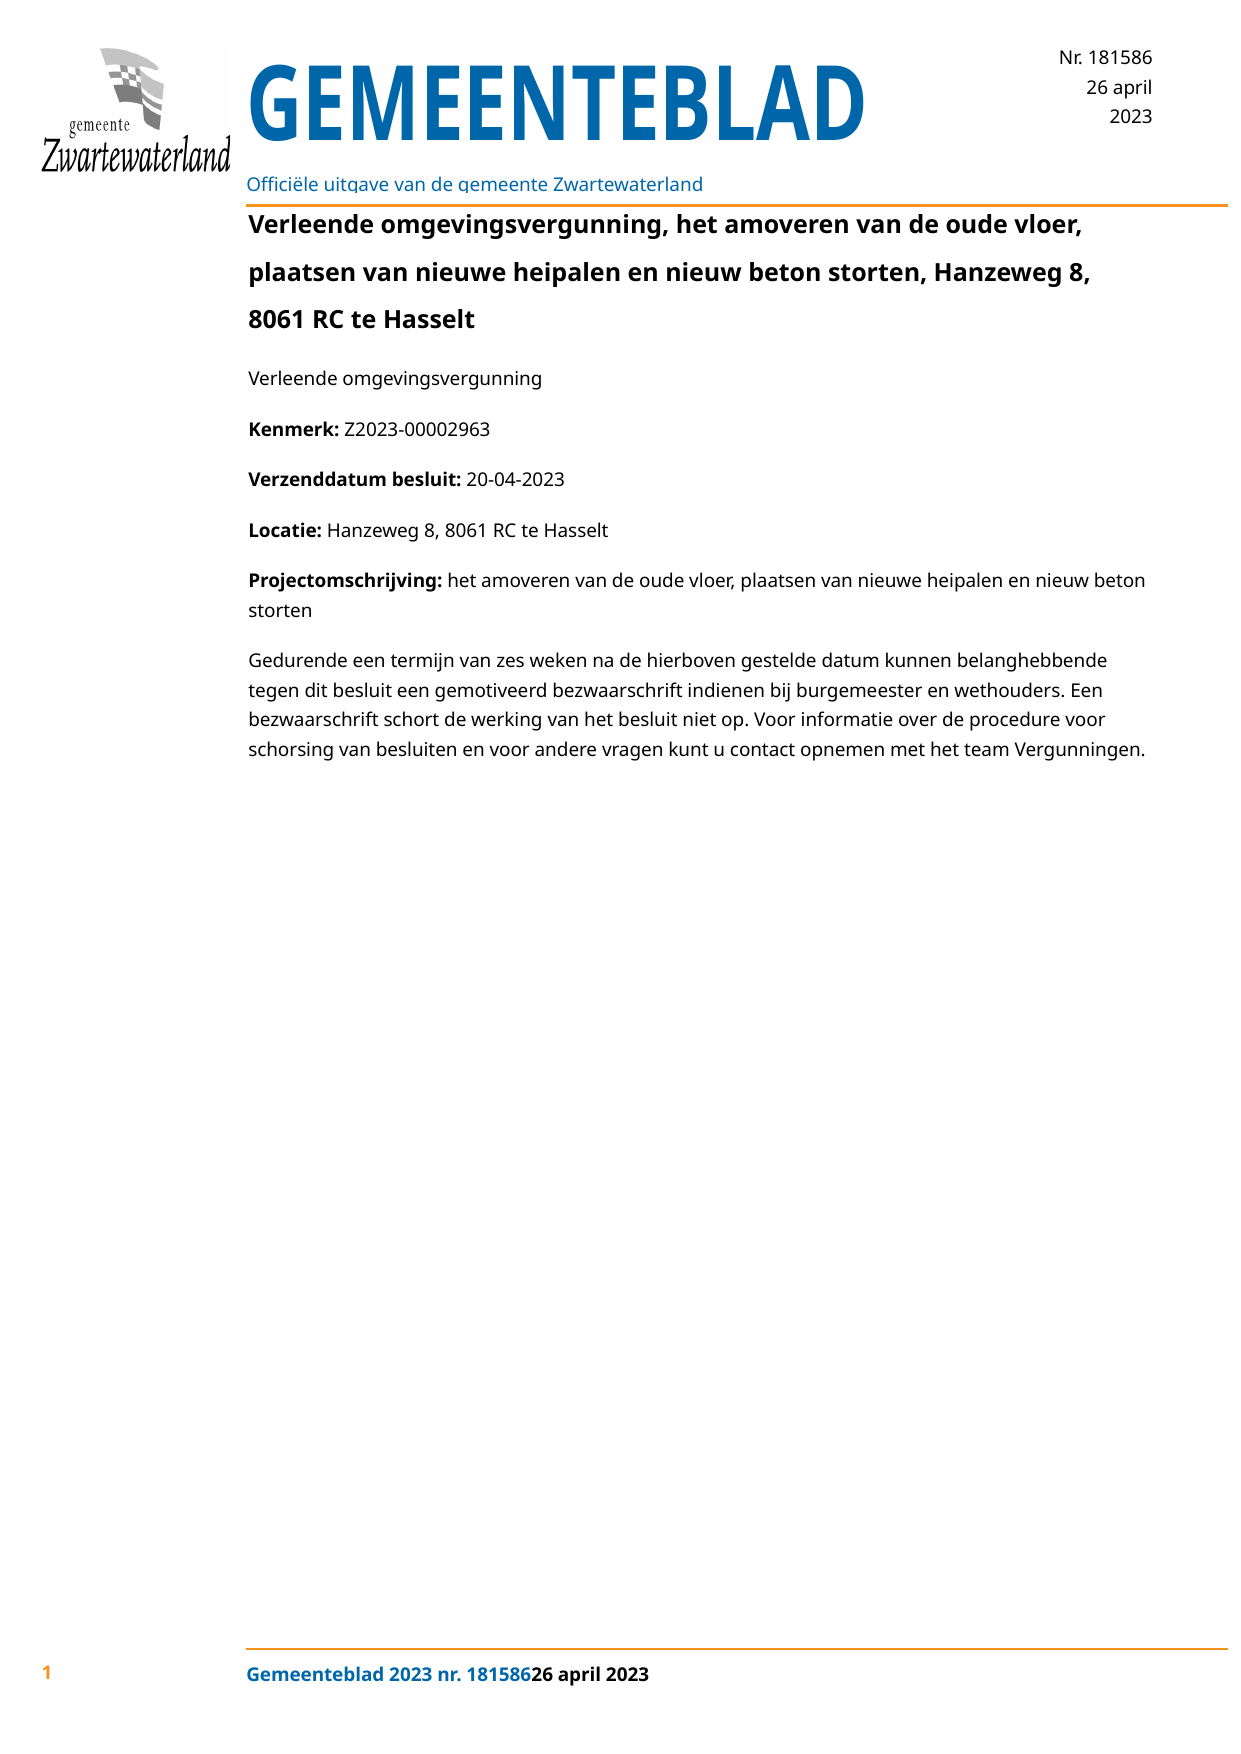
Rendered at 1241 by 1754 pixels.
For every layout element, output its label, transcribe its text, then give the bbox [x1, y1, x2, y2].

text Projectomschrijving: het amoveren van de oude vloer, plaatsen van nieuwe heipalen en nieuw beton storten [248, 567, 1152, 622]
picture [41, 47, 231, 172]
text Verleende omgevingsvergunning, het amoveren van de oude vloer, plaatsen van nieuwe heipalen en nieuw beton storten, Hanzeweg 8, 8061 RC te Hasselt [248, 207, 1152, 336]
text Verzenddatum besluit: 20-04-2023 [248, 466, 1152, 492]
text Locatie: Hanzeweg 8, 8061 RC te Hasselt [248, 517, 1152, 542]
text Verleende omgevingsvergunning [248, 366, 1152, 391]
text Gedurende een termijn van zes weken na de hierboven gestelde datum kunnen belanghebbende tegen dit besluit een gemotiveerd bezwaarschrift indienen bij burgemeester en wethouders. Een bezwaarschrift schort de werking van het besluit niet op. Voor informatie over de procedure voor schorsing van besluiten en voor andere vragen kunt u contact opnemen met het team Vergunningen. [248, 647, 1152, 762]
text Kenmerk: Z2023-00002963 [248, 416, 1152, 442]
